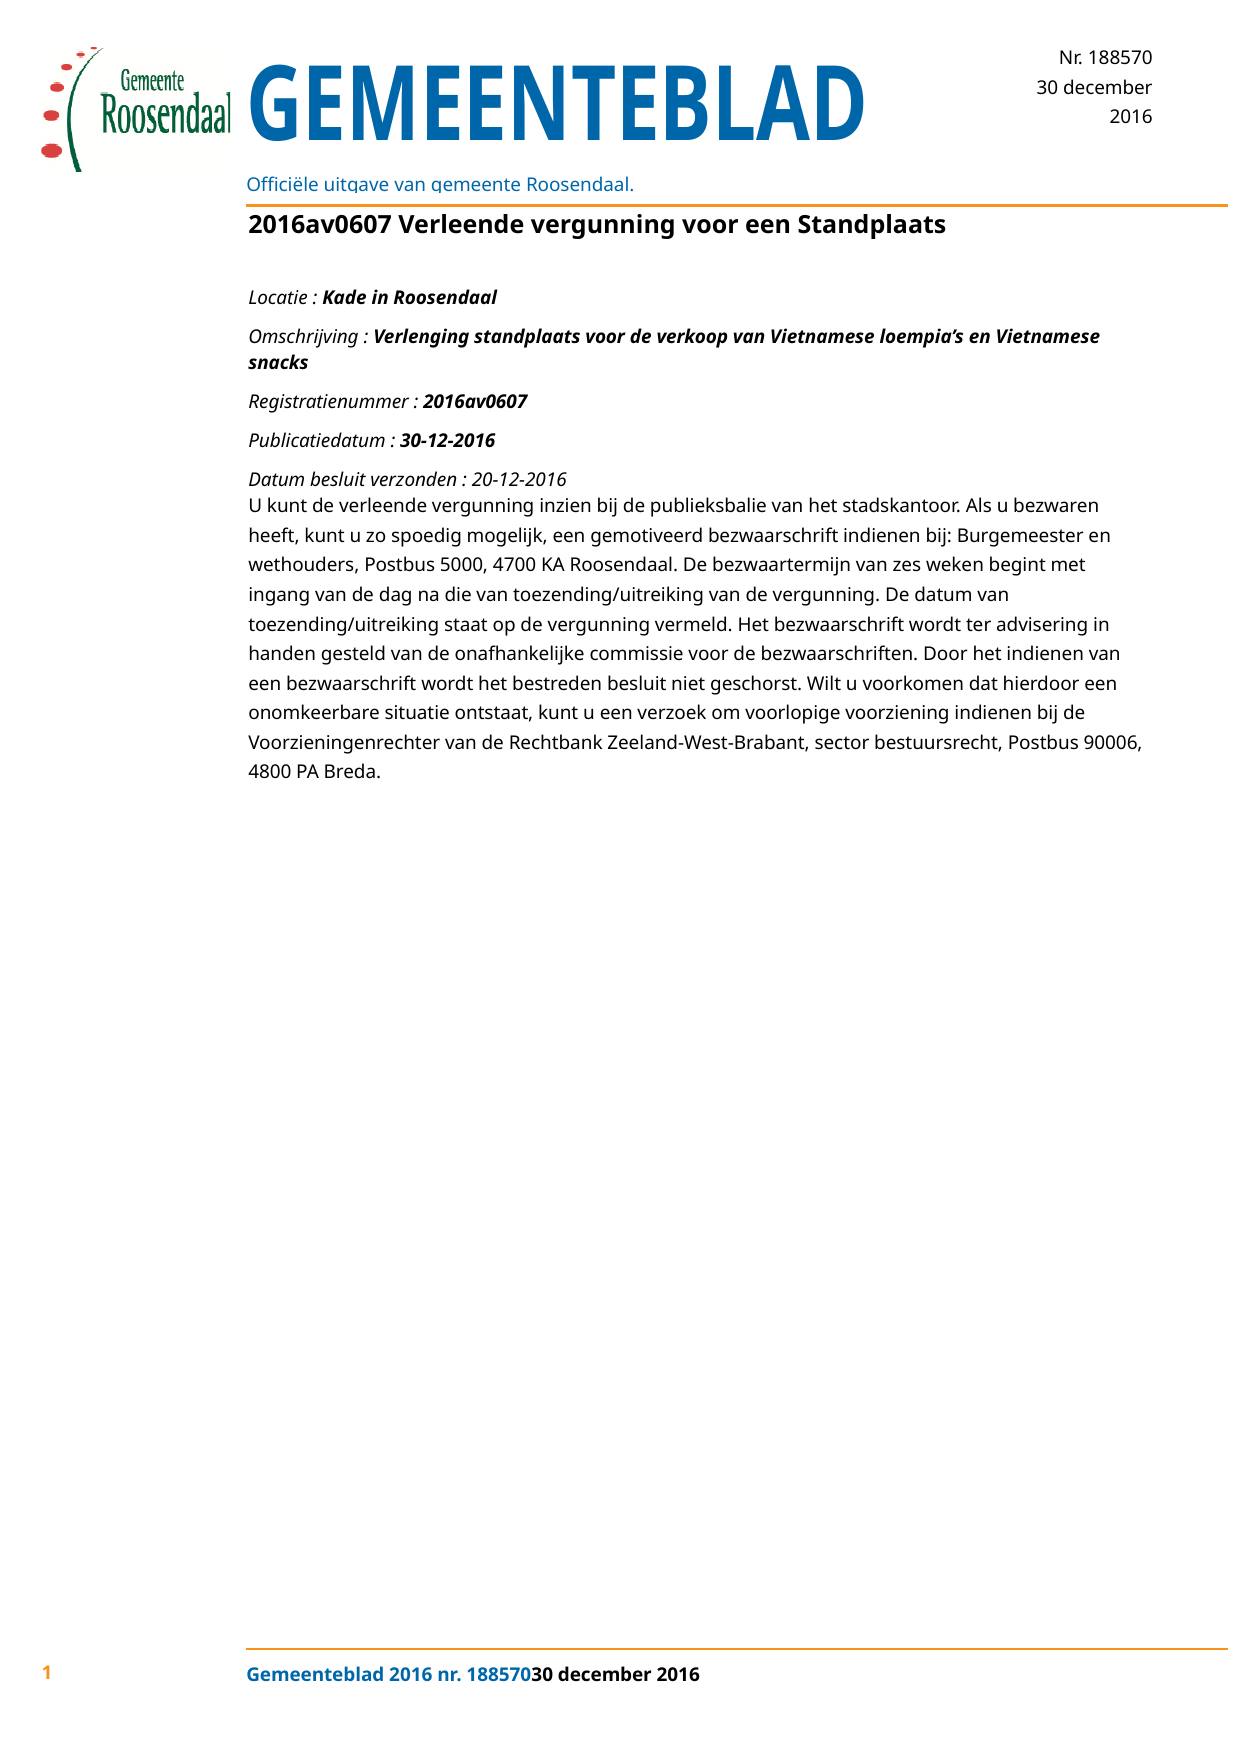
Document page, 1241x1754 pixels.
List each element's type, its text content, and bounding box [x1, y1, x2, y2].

text Datum besluit verzonden : 20-12-2016 [248, 467, 1152, 492]
text Registratienummer : 2016av0607 [248, 388, 1152, 414]
text Locatie : Kade in Roosendaal [248, 284, 1152, 309]
text 2016av0607 Verleende vergunning voor een Standplaats [248, 207, 1152, 241]
text U kunt de verleende vergunning inzien bij de publieksbalie van het stadskantoor. Als u bezwaren heeft, kunt u zo spoedig mogelijk, een gemotiveerd bezwaarschrift indienen bij: Burgemeester en wethouders, Postbus 5000, 4700 KA Roosendaal. De bezwaartermijn van zes weken begint met ingang van de dag na die van toezending/uitreiking van de vergunning. De datum van toezending/uitreiking staat op de vergunning vermeld. Het bezwaarschrift wordt ter advisering in handen gesteld van de onafhankelijke commissie voor de bezwaarschriften. Door het indienen van een bezwaarschrift wordt het bestreden besluit niet geschorst. Wilt u voorkomen dat hierdoor een onomkeerbare situatie ontstaat, kunt u een verzoek om voorlopige voorziening indienen bij de Voorzieningenrechter van de Rechtbank Zeeland-West-Brabant, sector bestuursrecht, Postbus 90006, 4800 PA Breda. [248, 492, 1152, 784]
text Publicatiedatum : 30-12-2016 [248, 427, 1152, 453]
picture [41, 47, 231, 172]
text Omschrijving : Verlenging standplaats voor de verkoop van Vietnamese loempia’s en Vietnamese snacks [248, 323, 1152, 374]
